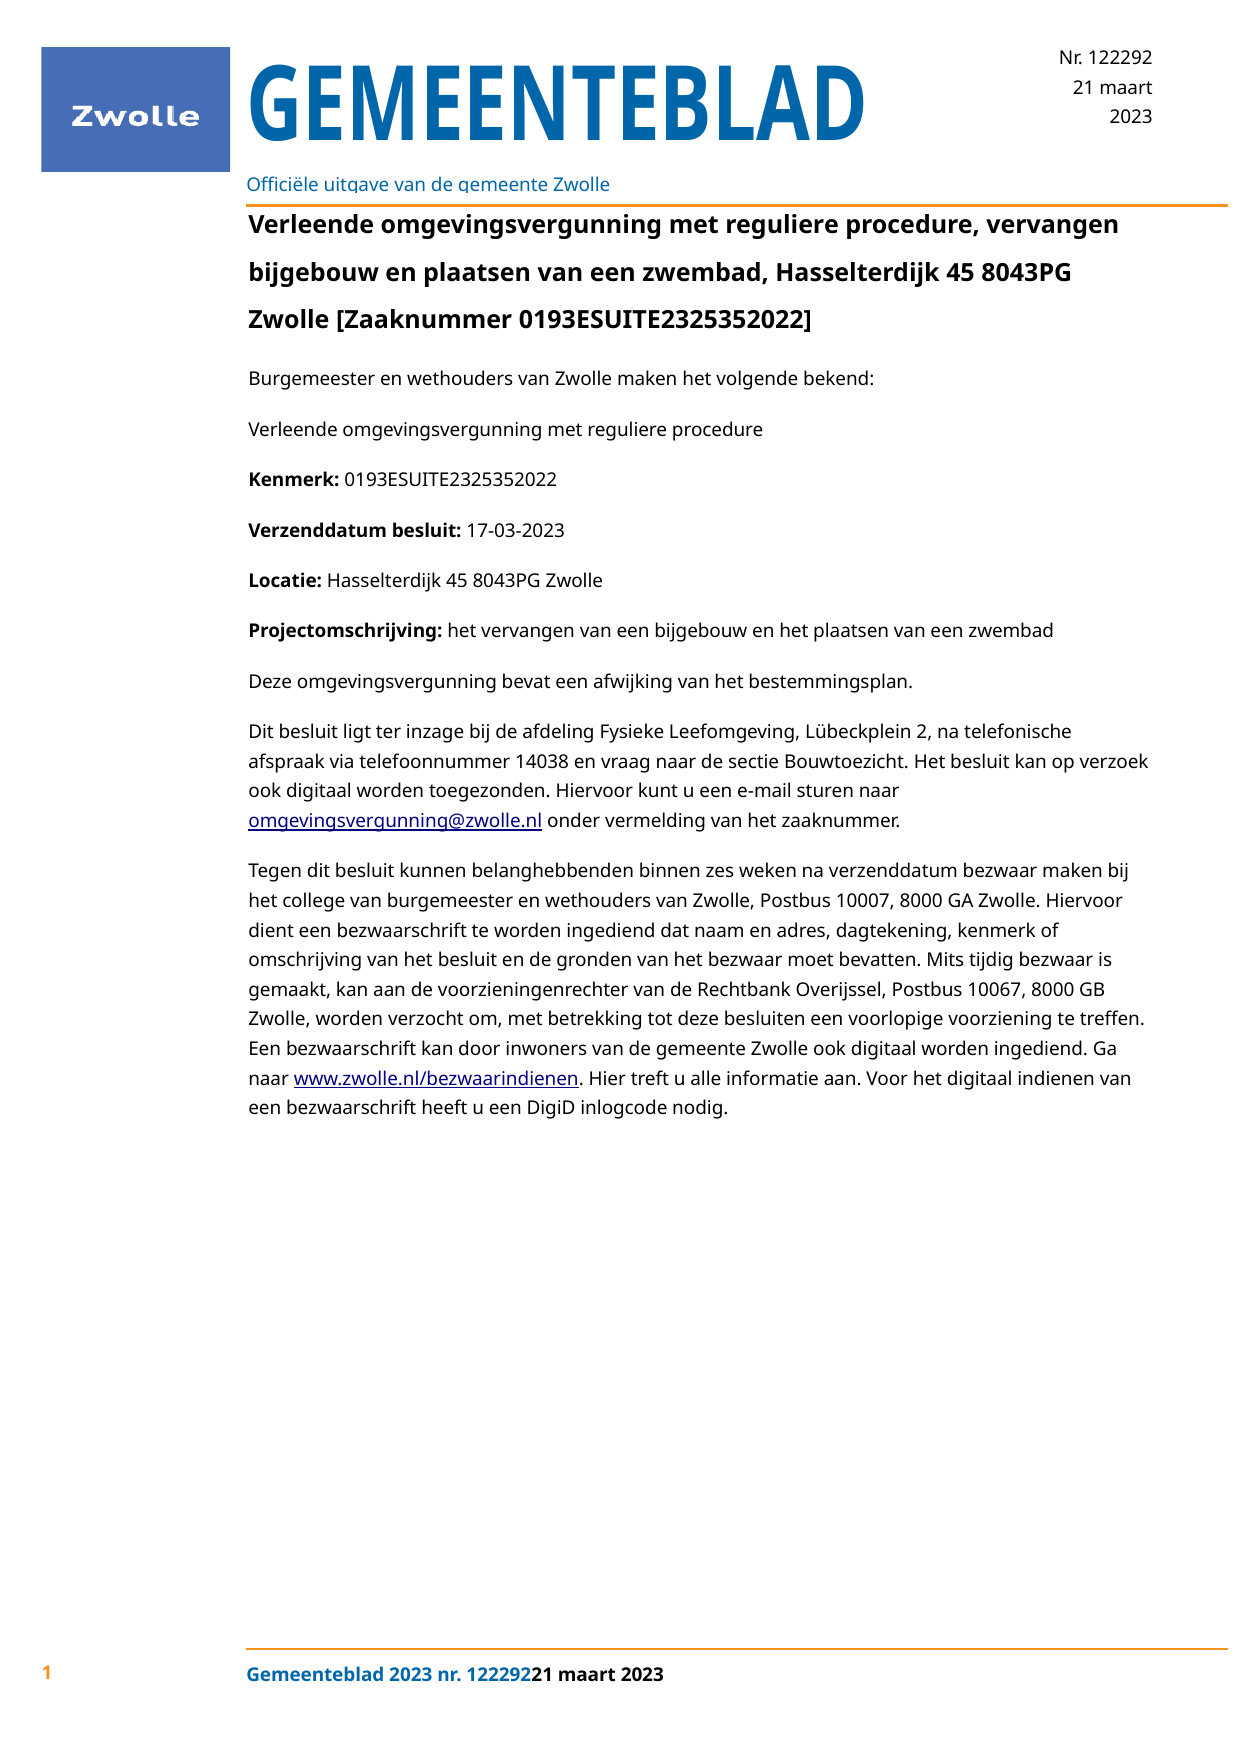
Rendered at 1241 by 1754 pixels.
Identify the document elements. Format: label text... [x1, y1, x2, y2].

text Tegen dit besluit kunnen belanghebbenden binnen zes weken na verzenddatum bezwaar maken bij het college van burgemeester en wethouders van Zwolle, Postbus 10007, 8000 GA Zwolle. Hiervoor dient een bezwaarschrift te worden ingediend dat naam en adres, dagtekening, kenmerk of omschrijving van het besluit en de gronden van het bezwaar moet bevatten. Mits tijdig bezwaar is gemaakt, kan aan de voorzieningenrechter van de Rechtbank Overijssel, Postbus 10067, 8000 GB Zwolle, worden verzocht om, met betrekking tot deze besluiten een voorlopige voorziening te treffen. Een bezwaarschrift kan door inwoners van de gemeente Zwolle ook digitaal worden ingediend. Ga naar www.zwolle.nl/bezwaarindienen. Hier treft u alle informatie aan. Voor het digitaal indienen van een bezwaarschrift heeft u een DigiD inlogcode nodig. [248, 858, 1152, 1120]
text Locatie: Hasselterdijk 45 8043PG Zwolle [248, 567, 1152, 593]
text Deze omgevingsvergunning bevat een afwijking van het bestemmingsplan. [248, 668, 1152, 694]
text Verzenddatum besluit: 17-03-2023 [248, 517, 1152, 542]
text Projectomschrijving: het vervangen van een bijgebouw en het plaatsen van een zwembad [248, 618, 1152, 643]
picture [41, 47, 231, 172]
text Burgemeester en wethouders van Zwolle maken het volgende bekend: [248, 366, 1152, 391]
text Verleende omgevingsvergunning met reguliere procedure, vervangen bijgebouw en plaatsen van een zwembad, Hasselterdijk 45 8043PG Zwolle [Zaaknummer 0193ESUITE2325352022] [248, 207, 1152, 336]
text Dit besluit ligt ter inzage bij de afdeling Fysieke Leefomgeving, Lübeckplein 2, na telefonische afspraak via telefoonnummer 14038 en vraag naar de sectie Bouwtoezicht. Het besluit kan op verzoek ook digitaal worden toegezonden. Hiervoor kunt u een e-mail sturen naar omgevingsvergunning@zwolle.nl onder vermelding van het zaaknummer. [248, 718, 1152, 833]
text Verleende omgevingsvergunning met reguliere procedure [248, 416, 1152, 442]
text Kenmerk: 0193ESUITE2325352022 [248, 466, 1152, 492]
